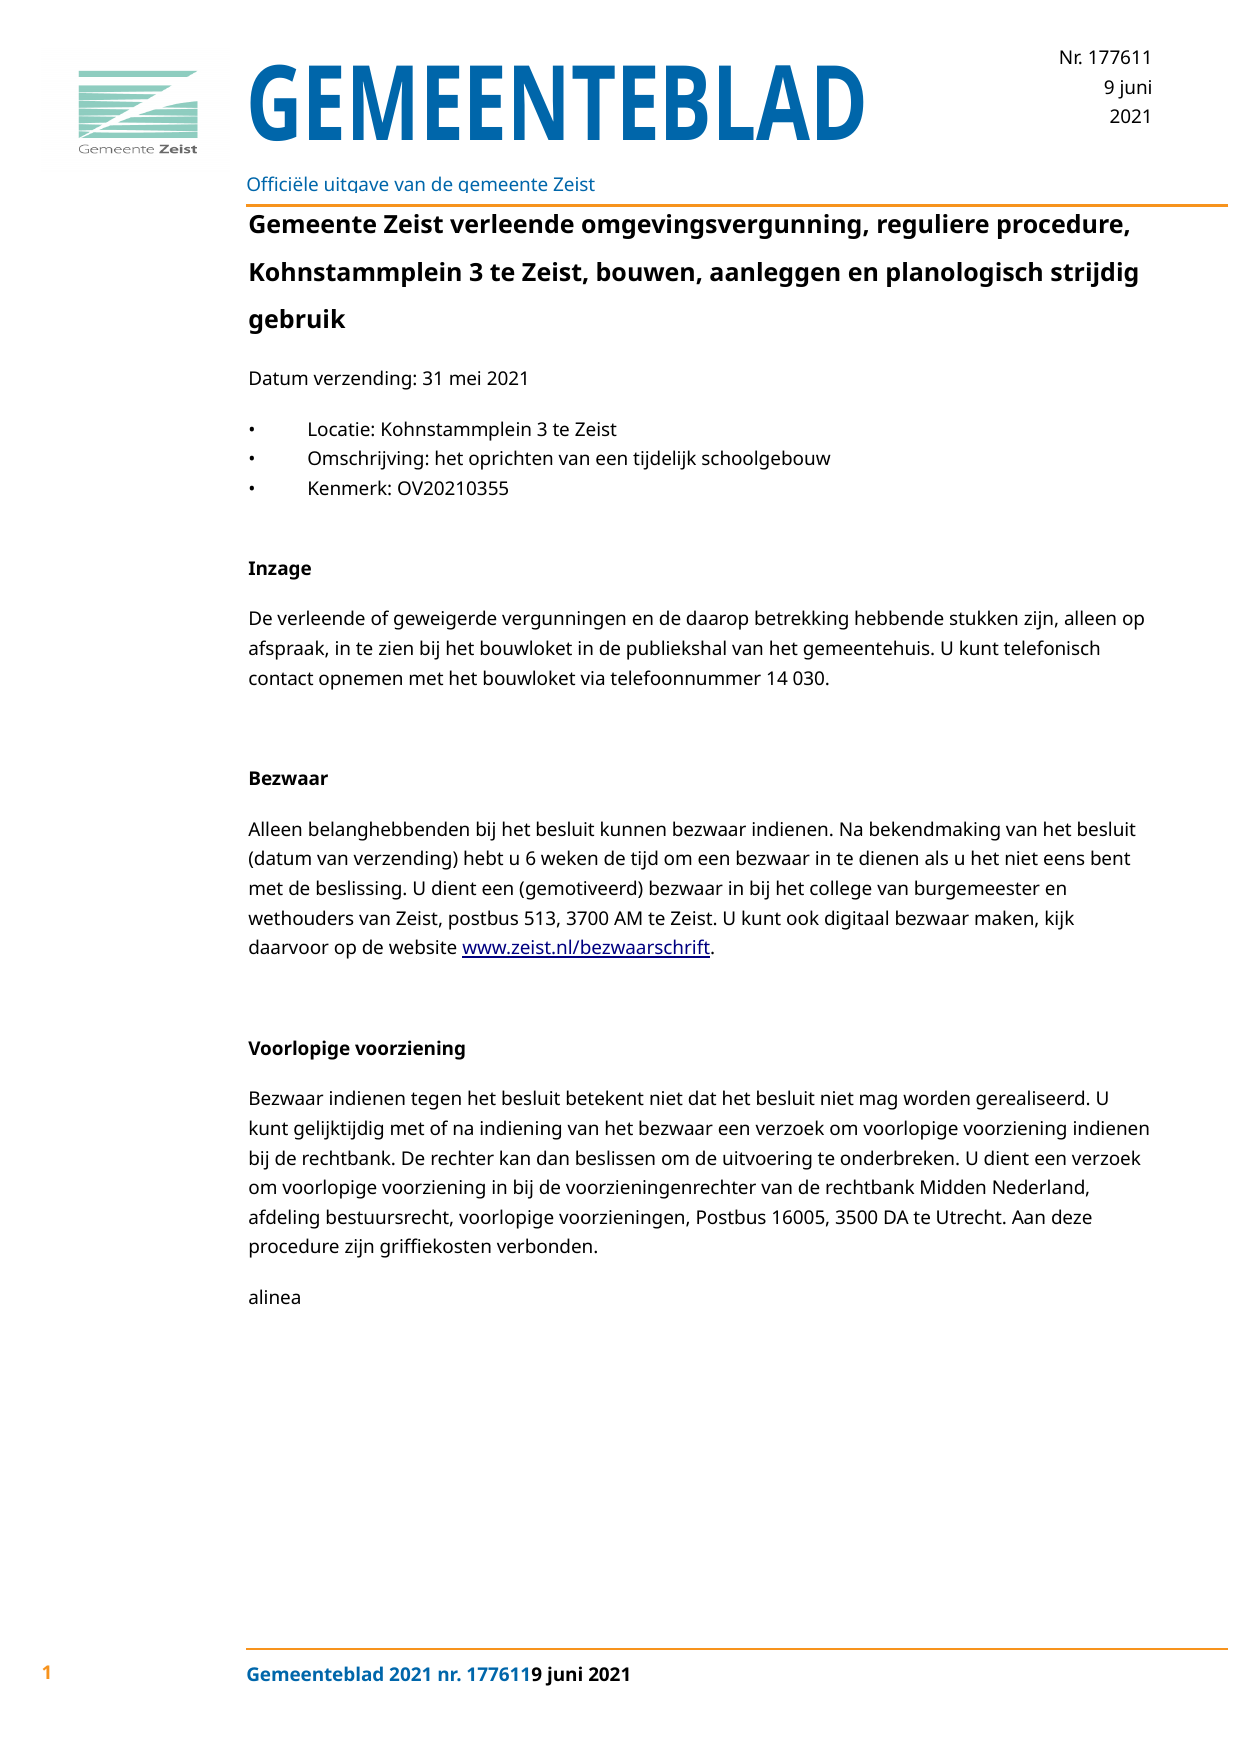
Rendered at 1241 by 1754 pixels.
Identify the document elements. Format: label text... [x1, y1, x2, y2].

text Bezwaar indienen tegen het besluit betekent niet dat het besluit niet mag worden gerealiseerd. U kunt gelijktijdig met of na indiening van het bezwaar een verzoek om voorlopige voorziening indienen bij de rechtbank. De rechter kan dan beslissen om de uitvoering te onderbreken. U dient een verzoek om voorlopige voorziening in bij de voorzieningenrechter van de rechtbank Midden Nederland, afdeling bestuursrecht, voorlopige voorzieningen, Postbus 16005, 3500 DA te Utrecht. Aan deze procedure zijn griffiekosten verbonden. [248, 1086, 1152, 1259]
text Alleen belanghebbenden bij het besluit kunnen bezwaar indienen. Na bekendmaking van het besluit (datum van verzending) hebt u 6 weken de tijd om een bezwaar in te dienen als u het niet eens bent met de beslissing. U dient een (gemotiveerd) bezwaar in bij het college van burgemeester en wethouders van Zeist, postbus 513, 3700 AM te Zeist. U kunt ook digitaal bezwaar maken, kijk daarvoor op de website www.zeist.nl/bezwaarschrift. [248, 816, 1152, 960]
text Bezwaar [248, 766, 1152, 791]
text De verleende of geweigerde vergunningen en de daarop betrekking hebbende stukken zijn, alleen op afspraak, in te zien bij het bouwloket in de publiekshal van het gemeentehuis. U kunt telefonisch contact opnemen met het bouwloket via telefoonnummer 14 030. [248, 606, 1152, 690]
list Kenmerk: OV20210355 [248, 475, 1152, 501]
list Omschrijving: het oprichten van een tijdelijk schoolgebouw [248, 446, 1152, 471]
text Gemeente Zeist verleende omgevingsvergunning, reguliere procedure, Kohnstammplein 3 te Zeist, bouwen, aanleggen en planologisch strijdig gebruik [248, 207, 1152, 336]
text Datum verzending: 31 mei 2021 [248, 366, 1152, 391]
list Locatie: Kohnstammplein 3 te Zeist [248, 416, 1152, 442]
text Voorlopige voorziening [248, 1035, 1152, 1061]
picture [41, 47, 231, 172]
text alinea [248, 1284, 1152, 1309]
text Inzage [248, 555, 1152, 581]
